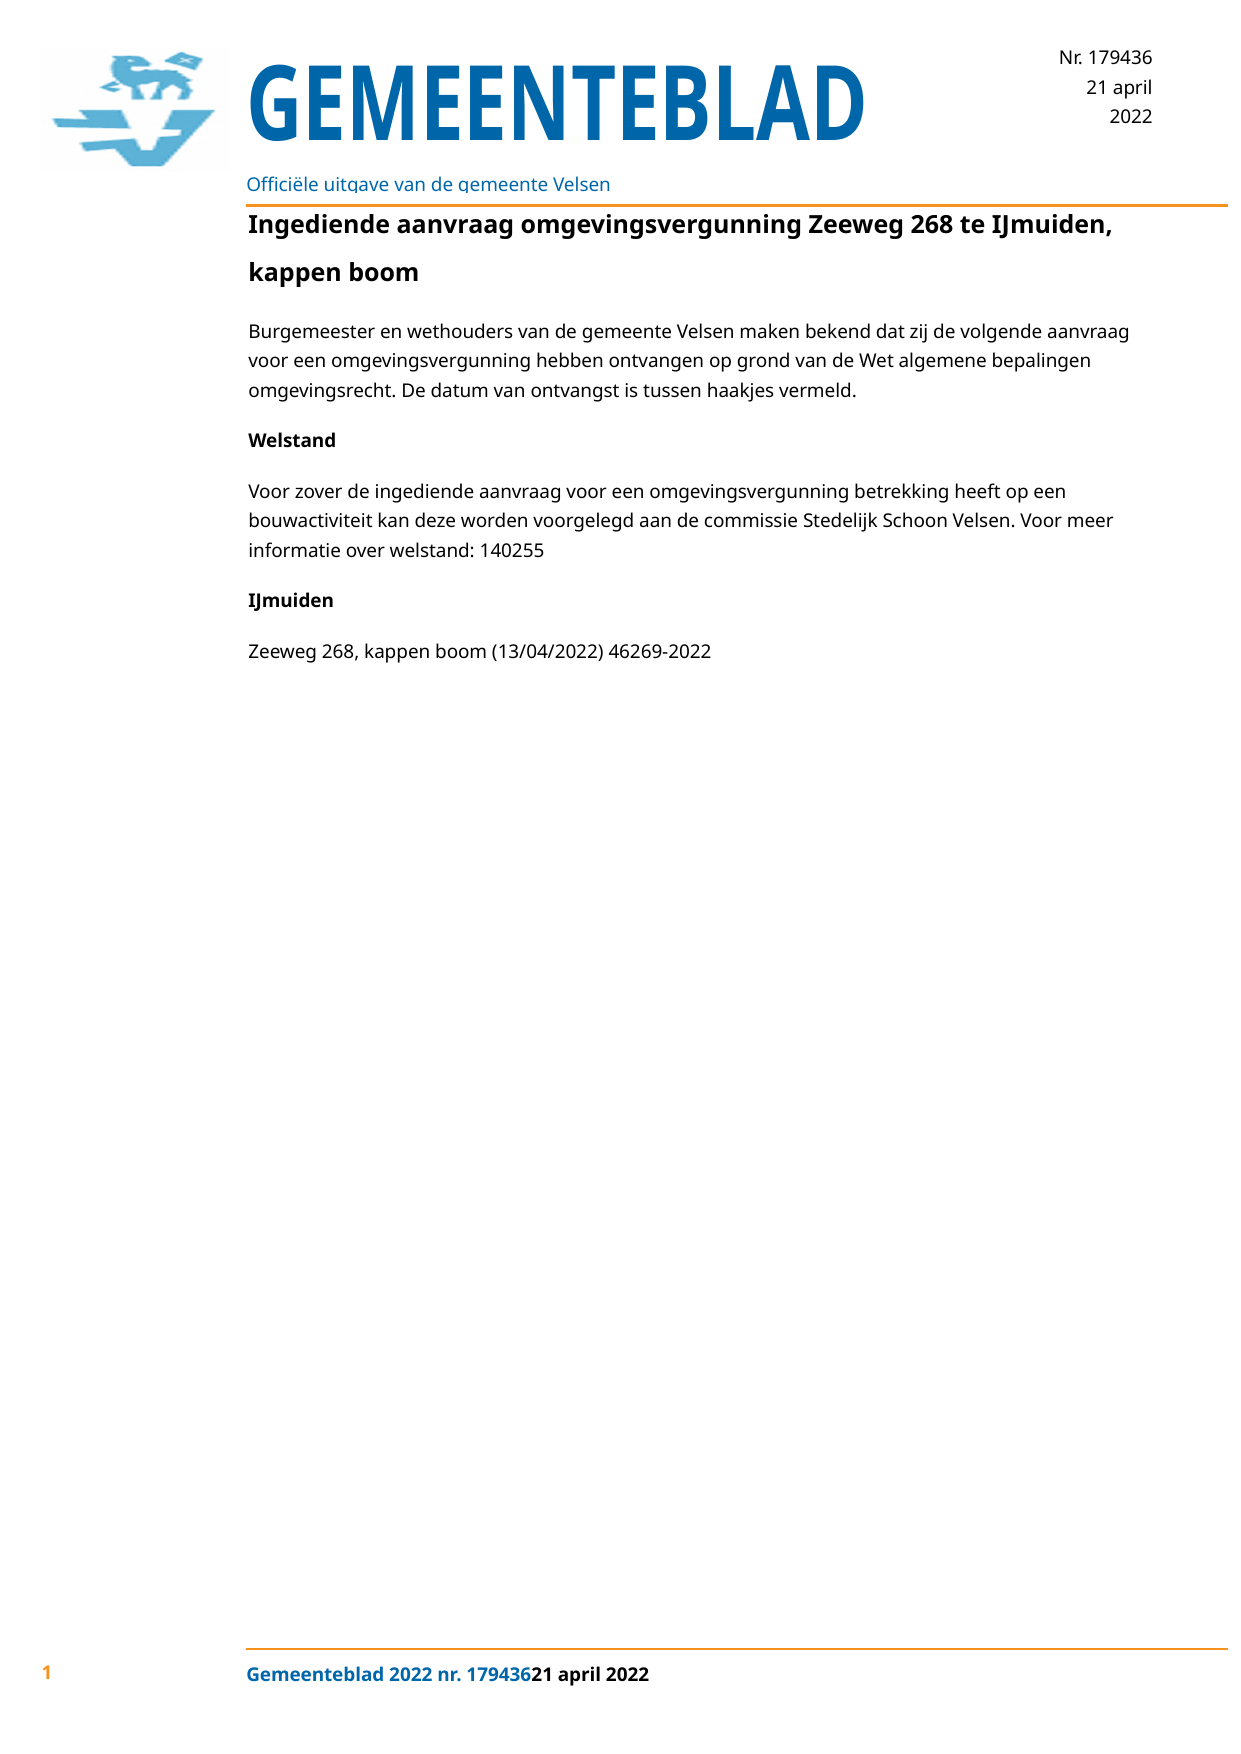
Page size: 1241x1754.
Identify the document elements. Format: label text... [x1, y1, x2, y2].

picture [41, 47, 231, 172]
text Ingediende aanvraag omgevingsvergunning Zeeweg 268 te IJmuiden, kappen boom [248, 207, 1152, 288]
text Burgemeester en wethouders van de gemeente Velsen maken bekend dat zij de volgende aanvraag voor een omgevingsvergunning hebben ontvangen op grond van de Wet algemene bepalingen omgevingsrecht. De datum van ontvangst is tussen haakjes vermeld. [248, 318, 1152, 403]
text Welstand [248, 427, 1152, 453]
text IJmuiden [248, 587, 1152, 613]
text Voor zover de ingediende aanvraag voor een omgevingsvergunning betrekking heeft op een bouwactiviteit kan deze worden voorgelegd aan de commissie Stedelijk Schoon Velsen. Voor meer informatie over welstand: 140255 [248, 478, 1152, 563]
text Zeeweg 268, kappen boom (13/04/2022) 46269-2022 [248, 638, 1152, 664]
